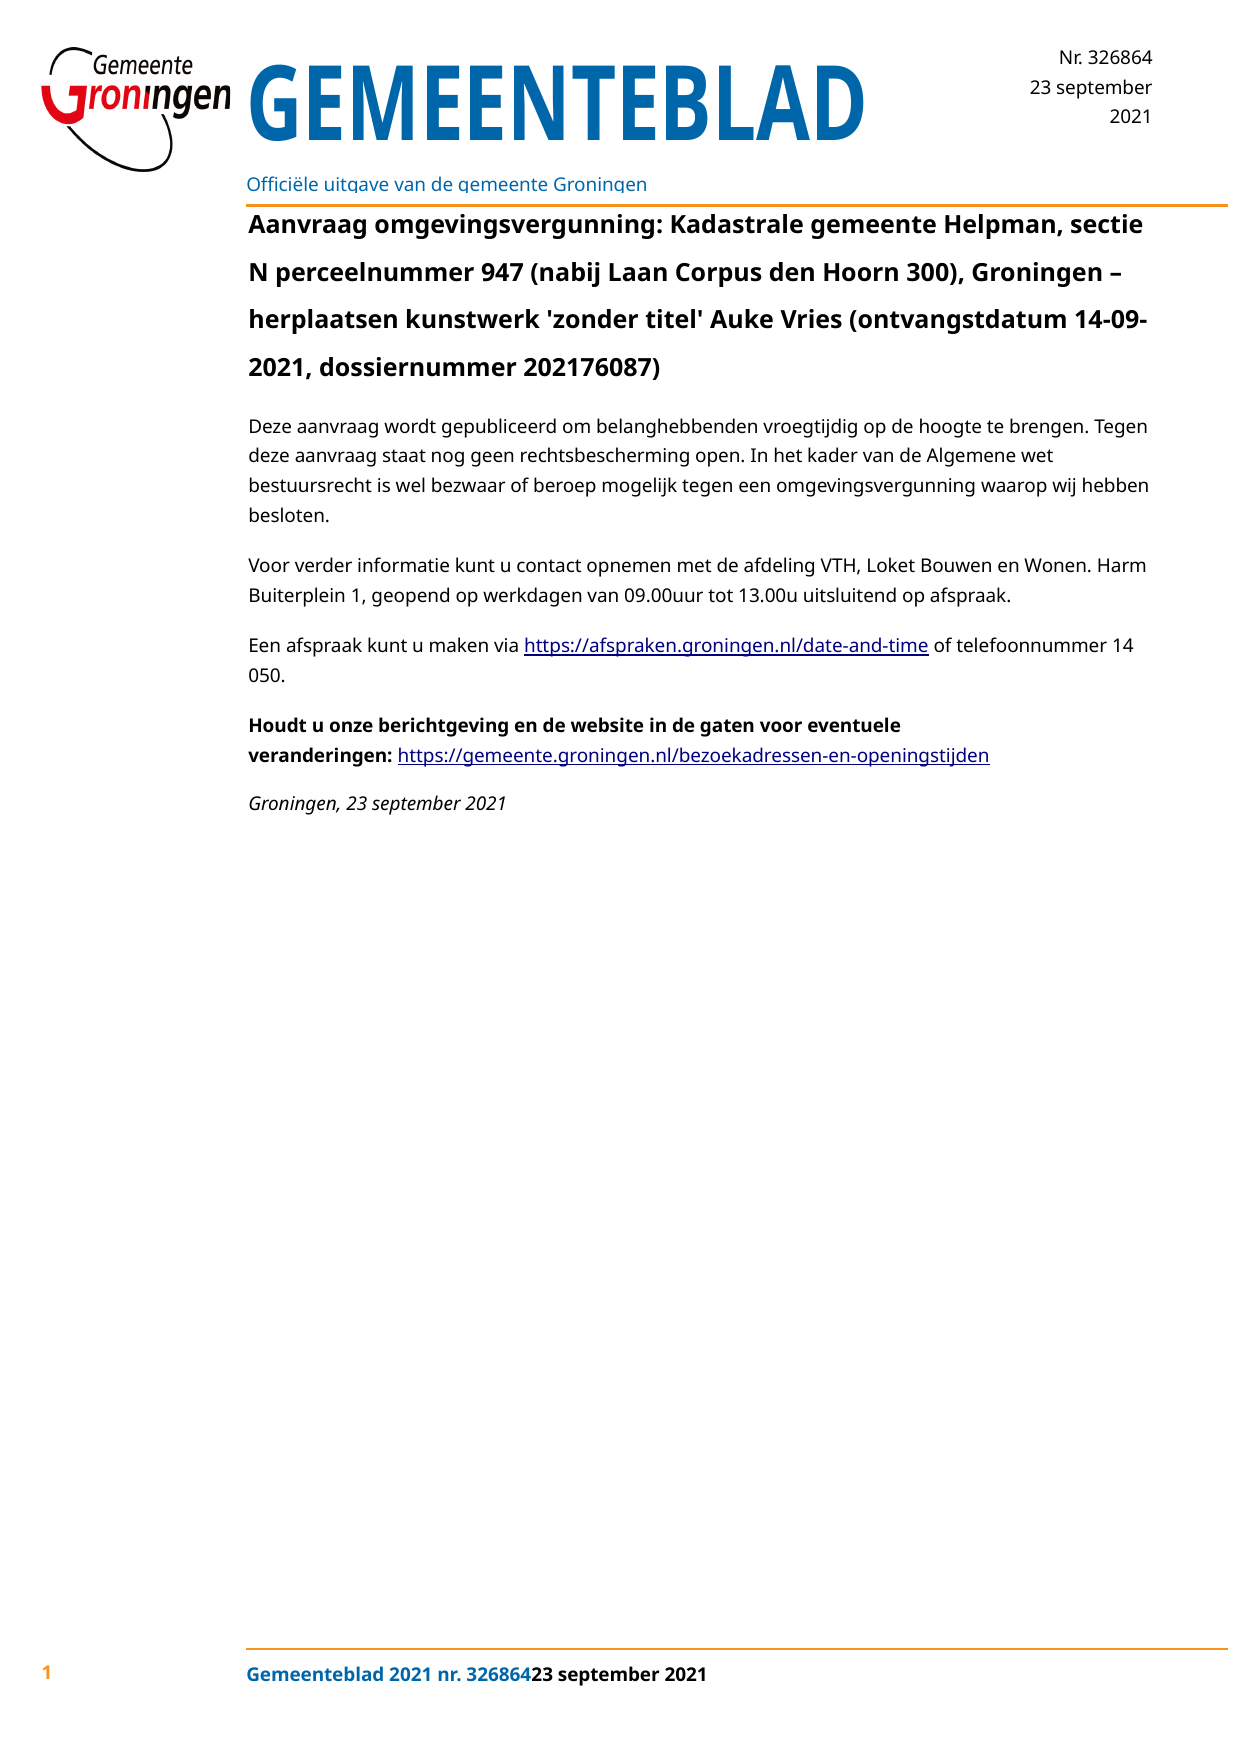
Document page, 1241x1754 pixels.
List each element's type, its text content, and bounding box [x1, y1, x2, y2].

text Groningen, 23 september 2021 [248, 790, 1152, 815]
picture [41, 47, 231, 172]
text Houdt u onze berichtgeving en de website in de gaten voor eventuele veranderingen: https://gemeente.groningen.nl/bezoekadressen-en-openingstijden [248, 712, 1152, 768]
text Een afspraak kunt u maken via https://afspraken.groningen.nl/date-and-time of telefoonnummer 14 050. [248, 632, 1152, 688]
text Voor verder informatie kunt u contact opnemen met de afdeling VTH, Loket Bouwen en Wonen. Harm Buiterplein 1, geopend op werkdagen van 09.00uur tot 13.00u uitsluitend op afspraak. [248, 552, 1152, 608]
text Aanvraag omgevingsvergunning: Kadastrale gemeente Helpman, sectie N perceelnummer 947 (nabij Laan Corpus den Hoorn 300), Groningen – herplaatsen kunstwerk 'zonder titel' Auke Vries (ontvangstdatum 14-09-2021, dossiernummer 202176087) [248, 207, 1152, 384]
text Deze aanvraag wordt gepubliceerd om belanghebbenden vroegtijdig op de hoogte te brengen. Tegen deze aanvraag staat nog geen rechtsbescherming open. In het kader van de Algemene wet bestuursrecht is wel bezwaar of beroep mogelijk tegen een omgevingsvergunning waarop wij hebben besloten. [248, 413, 1152, 528]
